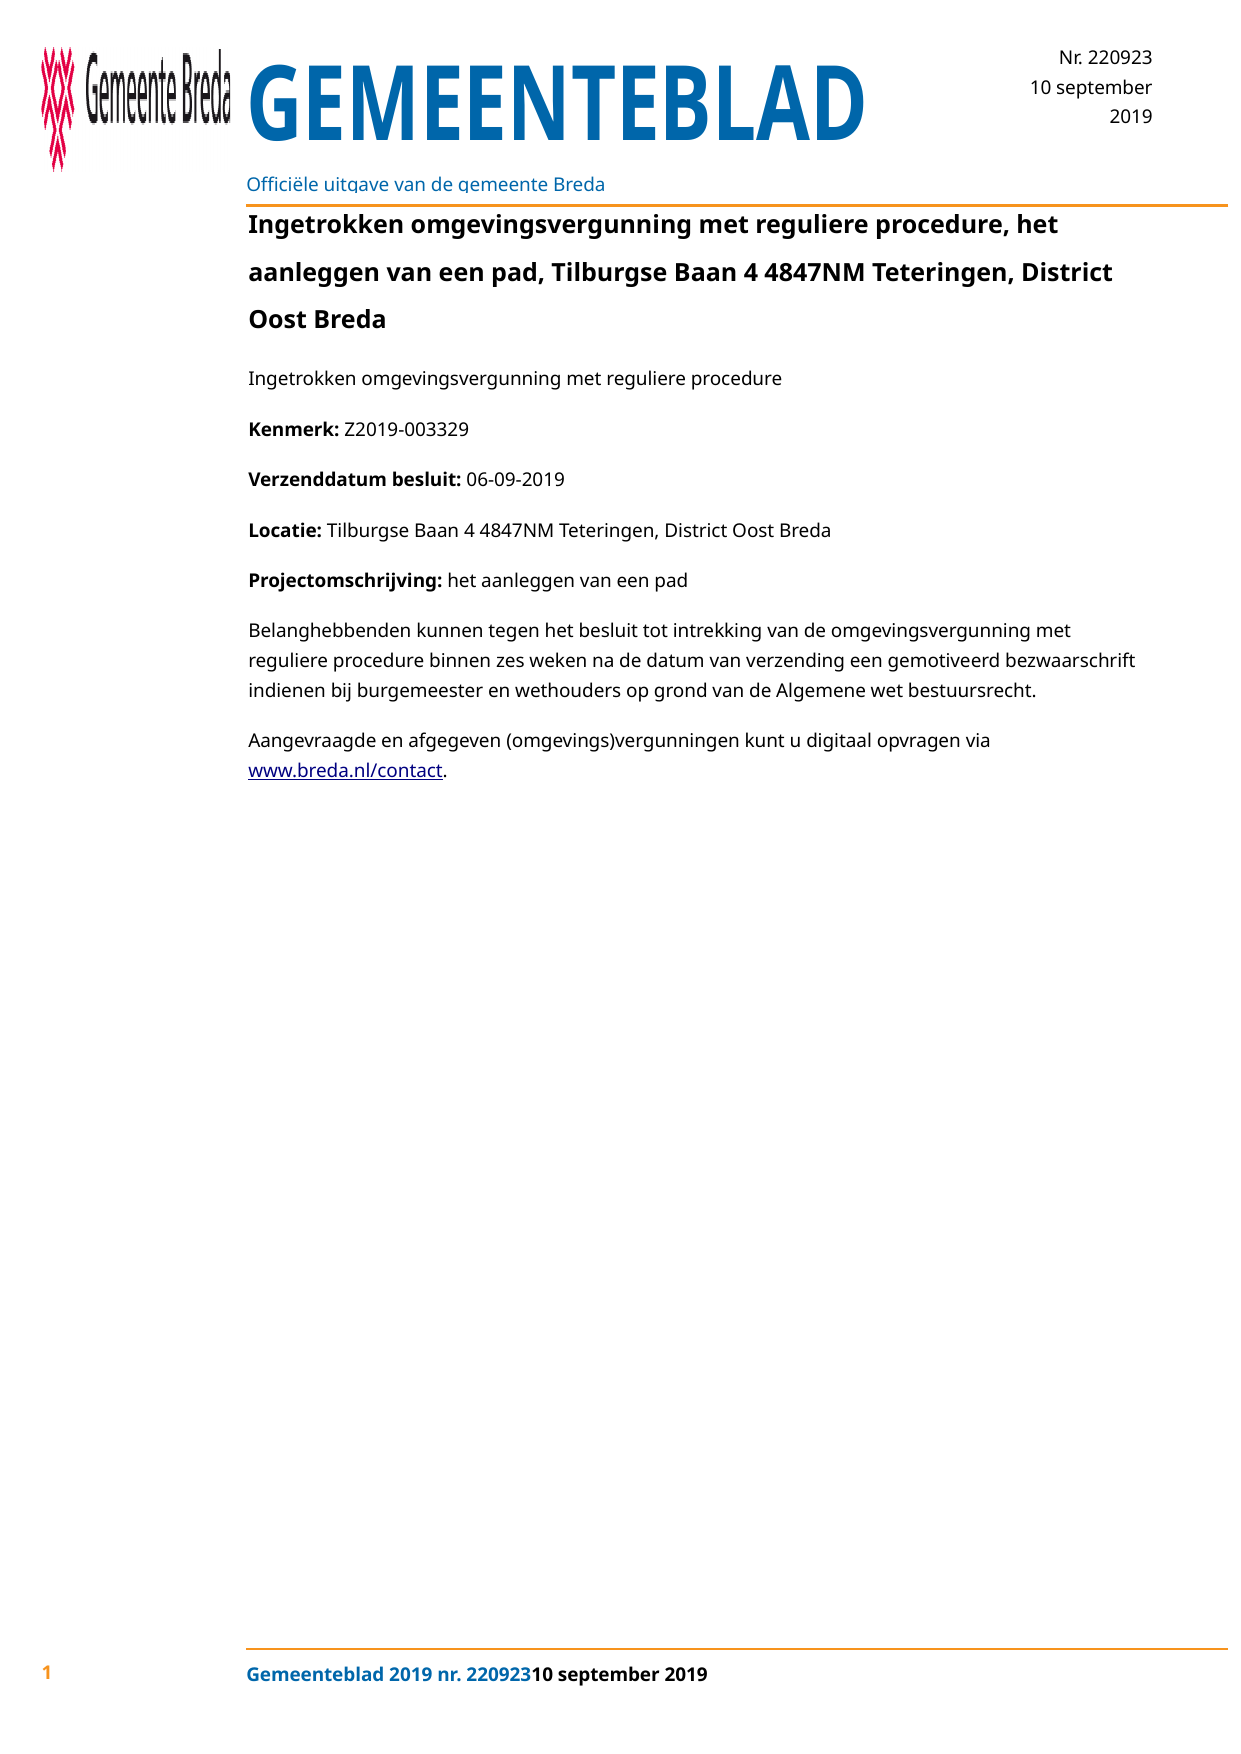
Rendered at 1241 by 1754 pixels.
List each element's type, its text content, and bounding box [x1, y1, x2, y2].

picture [41, 47, 231, 172]
text Kenmerk: Z2019-003329 [248, 416, 1152, 442]
text Locatie: Tilburgse Baan 4 4847NM Teteringen, District Oost Breda [248, 517, 1152, 542]
text Aangevraagde en afgegeven (omgevings)vergunningen kunt u digitaal opvragen via www.breda.nl/contact. [248, 727, 1152, 782]
text Verzenddatum besluit: 06-09-2019 [248, 466, 1152, 492]
text Projectomschrijving: het aanleggen van een pad [248, 567, 1152, 593]
text Ingetrokken omgevingsvergunning met reguliere procedure, het aanleggen van een pad, Tilburgse Baan 4 4847NM Teteringen, District Oost Breda [248, 207, 1152, 336]
text Ingetrokken omgevingsvergunning met reguliere procedure [248, 366, 1152, 391]
text Belanghebbenden kunnen tegen het besluit tot intrekking van de omgevingsvergunning met reguliere procedure binnen zes weken na de datum van verzending een gemotiveerd bezwaarschrift indienen bij burgemeester en wethouders op grond van de Algemene wet bestuursrecht. [248, 618, 1152, 702]
